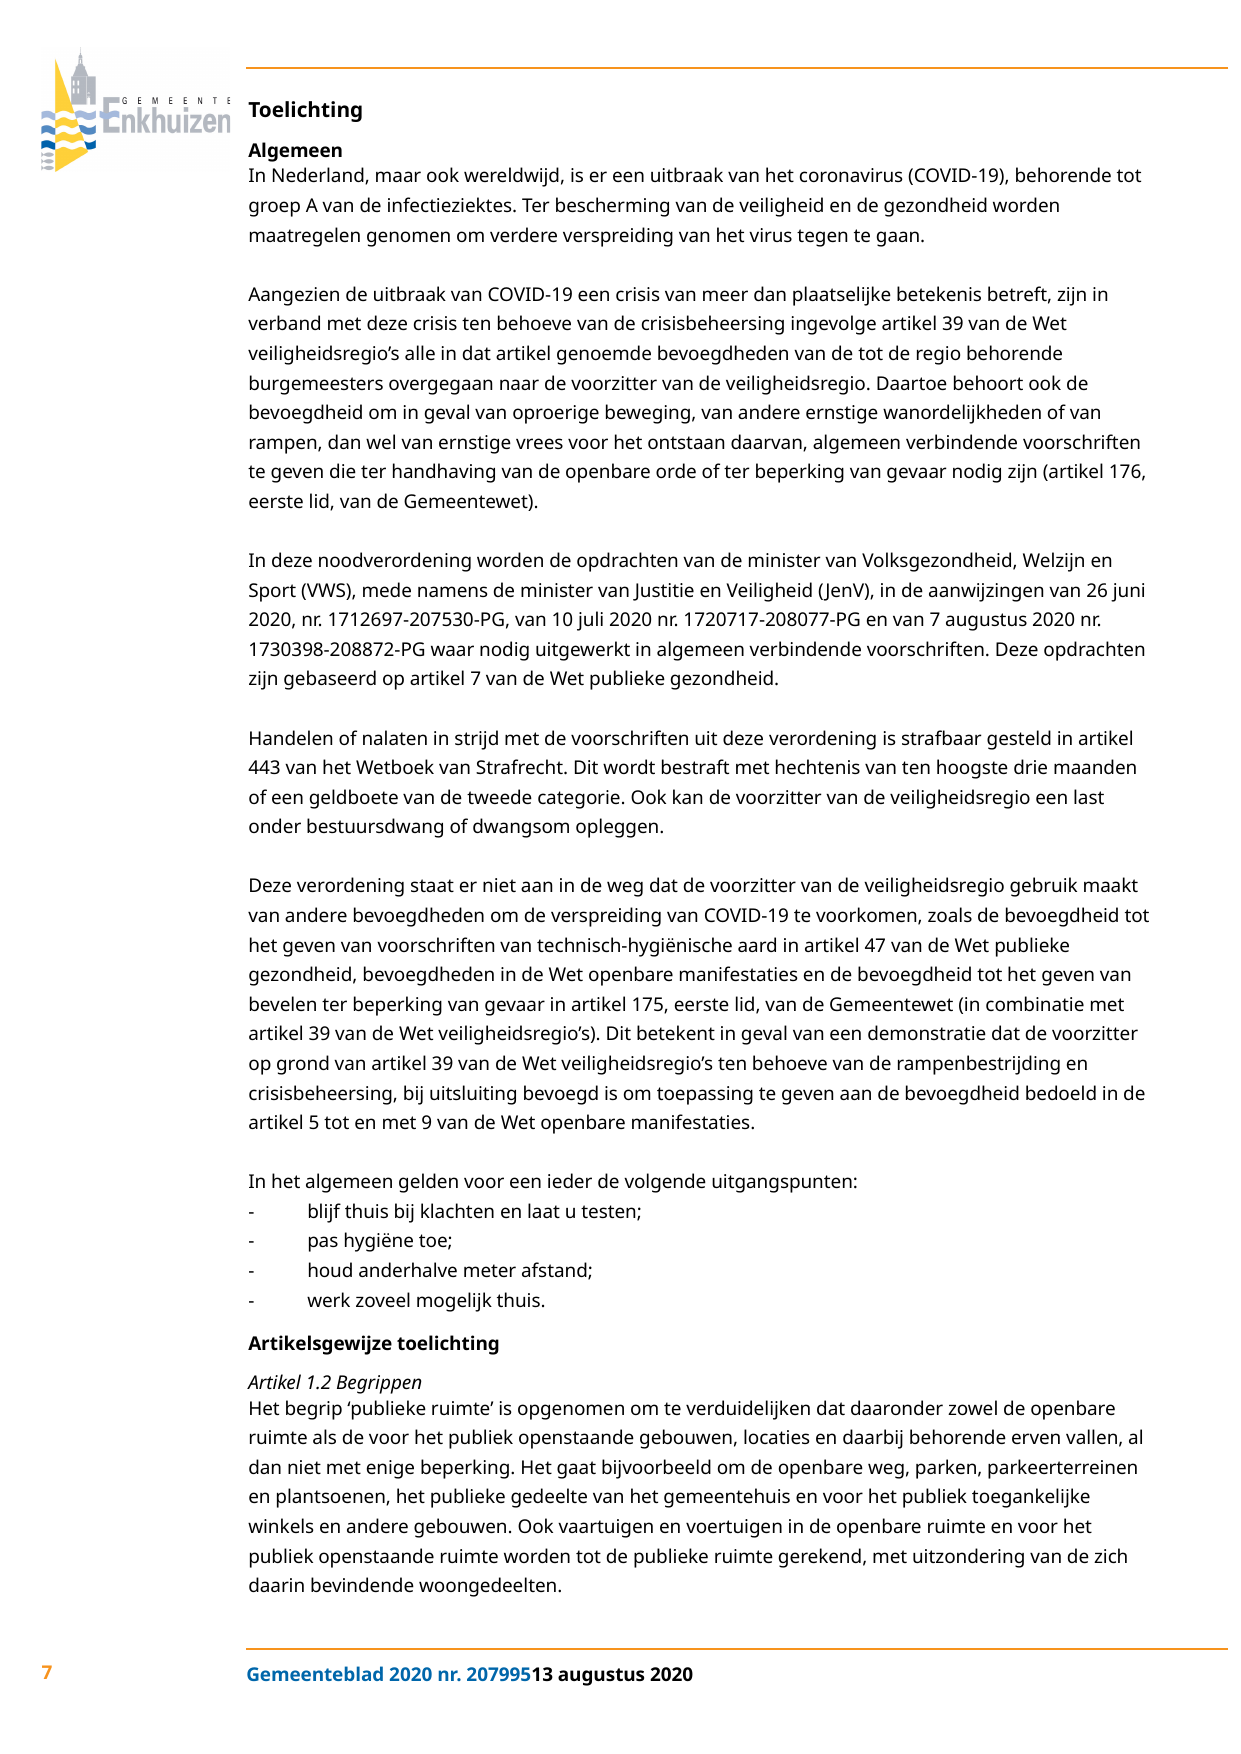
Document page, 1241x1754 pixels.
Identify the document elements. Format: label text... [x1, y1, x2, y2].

list werk zoveel mogelijk thuis. [248, 1287, 1152, 1312]
picture [41, 47, 231, 172]
text Handelen of nalaten in strijd met de voorschriften uit deze verordening is strafbaar gesteld in artikel 443 van het Wetboek van Strafrecht. Dit wordt bestraft met hechtenis van ten hoogste drie maanden of een geldboete van de tweede categorie. Ook kan de voorzitter van de veiligheidsregio een last onder bestuursdwang of dwangsom opleggen. [248, 725, 1152, 839]
text Toelichting [248, 95, 1152, 123]
text Algemeen [248, 137, 1152, 163]
text In het algemeen gelden voor een ieder de volgende uitgangspunten: [248, 1168, 1152, 1194]
text Artikel 1.2 Begrippen [248, 1369, 1152, 1395]
list houd anderhalve meter afstand; [248, 1257, 1152, 1283]
text Aangezien de uitbraak van COVID-19 een crisis van meer dan plaatselijke betekenis betreft, zijn in verband met deze crisis ten behoeve van de crisisbeheersing ingevolge artikel 39 van de Wet veiligheidsregio’s alle in dat artikel genoemde bevoegdheden van de tot de regio behorende burgemeesters overgegaan naar de voorzitter van de veiligheidsregio. Daartoe behoort ook de bevoegdheid om in geval van oproerige beweging, van andere ernstige wanordelijkheden of van rampen, dan wel van ernstige vrees voor het ontstaan daarvan, algemeen verbindende voorschriften te geven die ter handhaving van de openbare orde of ter beperking van gevaar nodig zijn (artikel 176, eerste lid, van de Gemeentewet). [248, 281, 1152, 514]
text Artikelsgewijze toelichting [248, 1330, 1152, 1356]
list blijf thuis bij klachten en laat u testen; [248, 1198, 1152, 1224]
text Deze verordening staat er niet aan in de weg dat de voorzitter van de veiligheidsregio gebruik maakt van andere bevoegdheden om de verspreiding van COVID-19 te voorkomen, zoals de bevoegdheid tot het geven van voorschriften van technisch-hygiënische aard in artikel 47 van de Wet publieke gezondheid, bevoegdheden in de Wet openbare manifestaties en de bevoegdheid tot het geven van bevelen ter beperking van gevaar in artikel 175, eerste lid, van de Gemeentewet (in combinatie met artikel 39 van de Wet veiligheidsregio’s). Dit betekent in geval van een demonstratie dat de voorzitter op grond van artikel 39 van de Wet veiligheidsregio’s ten behoeve van de rampenbestrijding en crisisbeheersing, bij uitsluiting bevoegd is om toepassing te geven aan de bevoegdheid bedoeld in de artikel 5 tot en met 9 van de Wet openbare manifestaties. [248, 873, 1152, 1135]
list pas hygiëne toe; [248, 1228, 1152, 1253]
text In Nederland, maar ook wereldwijd, is er een uitbraak van het coronavirus (COVID-19), behorende tot groep A van de infectieziektes. Ter bescherming van de veiligheid en de gezondheid worden maatregelen genomen om verdere verspreiding van het virus tegen te gaan. [248, 163, 1152, 247]
text In deze noodverordening worden de opdrachten van de minister van Volksgezondheid, Welzijn en Sport (VWS), mede namens de minister van Justitie en Veiligheid (JenV), in de aanwijzingen van 26 juni 2020, nr. 1712697-207530-PG, van 10 juli 2020 nr. 1720717-208077-PG en van 7 augustus 2020 nr. 1730398-208872-PG waar nodig uitgewerkt in algemeen verbindende voorschriften. Deze opdrachten zijn gebaseerd op artikel 7 van de Wet publieke gezondheid. [248, 547, 1152, 691]
text Het begrip ‘publieke ruimte’ is opgenomen om te verduidelijken dat daaronder zowel de openbare ruimte als de voor het publiek openstaande gebouwen, locaties en daarbij behorende erven vallen, al dan niet met enige beperking. Het gaat bijvoorbeeld om de openbare weg, parken, parkeerterreinen en plantsoenen, het publieke gedeelte van het gemeentehuis en voor het publiek toegankelijke winkels en andere gebouwen. Ook vaartuigen en voertuigen in de openbare ruimte en voor het publiek openstaande ruimte worden tot de publieke ruimte gerekend, met uitzondering van de zich daarin bevindende woongedeelten. [248, 1395, 1152, 1598]
